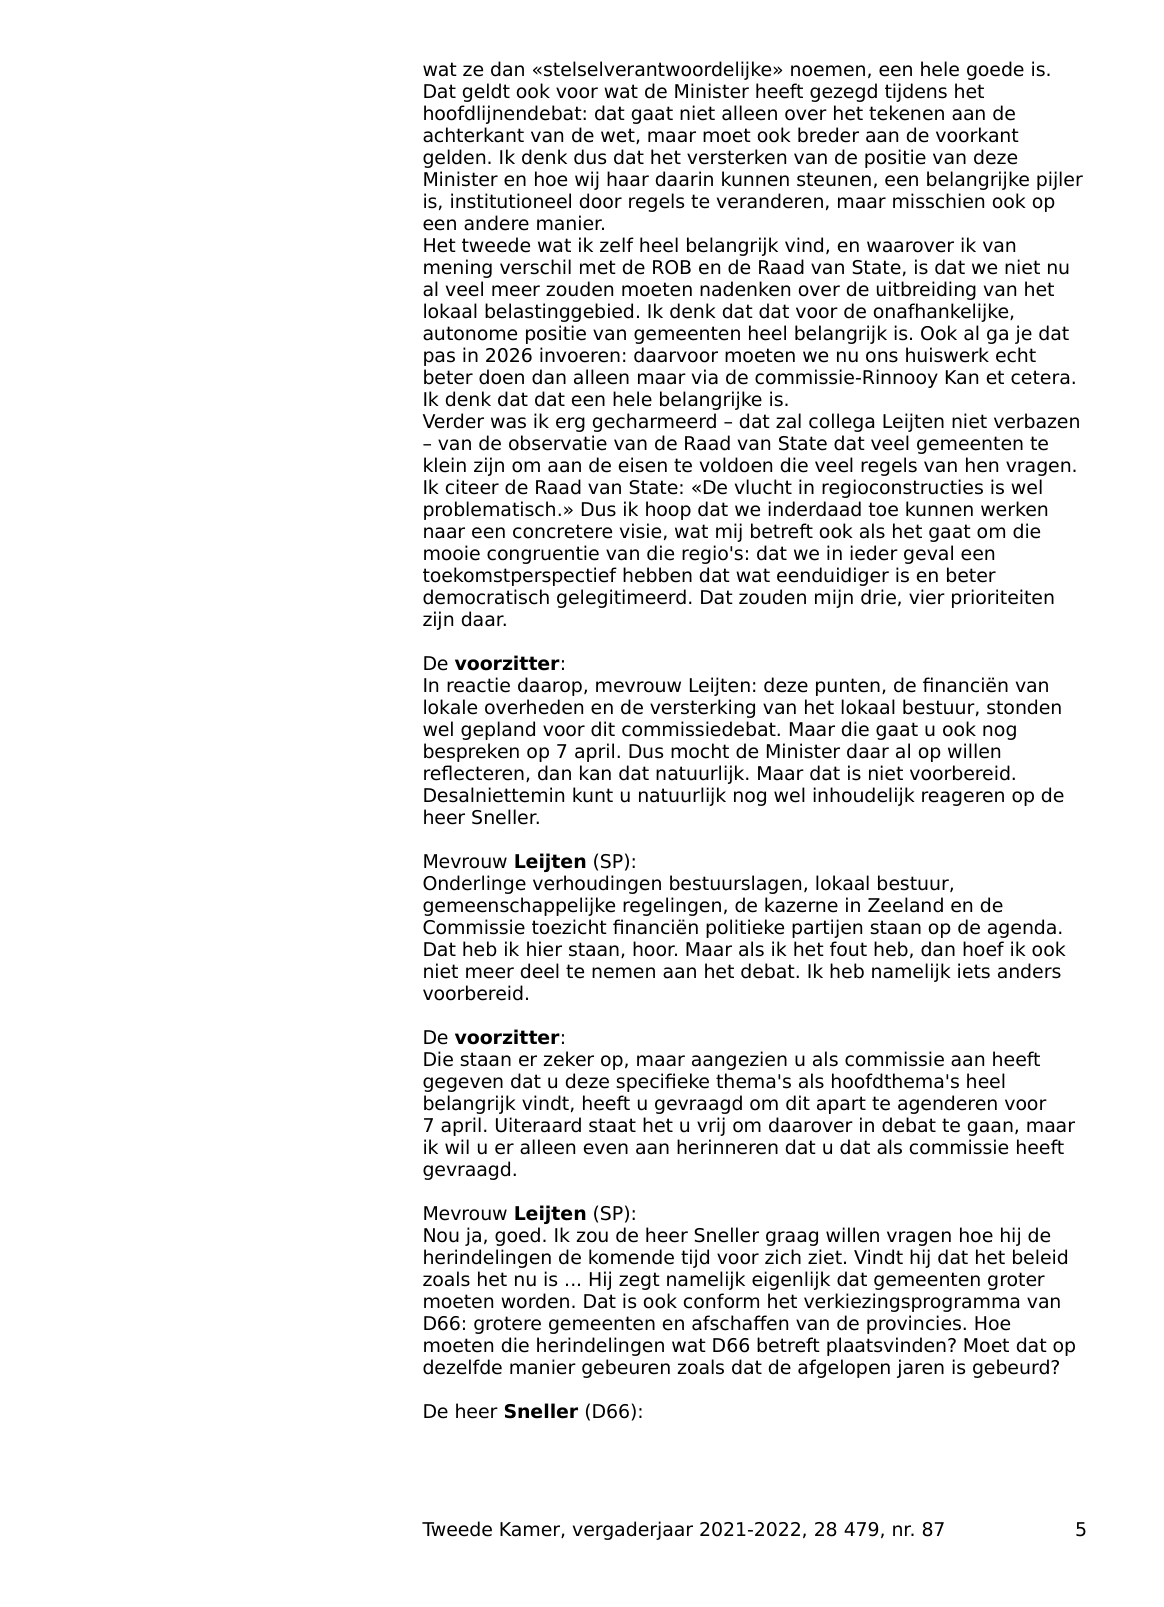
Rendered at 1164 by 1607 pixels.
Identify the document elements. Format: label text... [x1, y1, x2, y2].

text wat ze dan «stelselverantwoordelijke» noemen, een hele goede is. Dat geldt ook voor wat de Minister heeft gezegd tijdens het hoofdlijnendebat: dat gaat niet alleen over het tekenen aan de achterkant van de wet, maar moet ook breder aan de voorkant gelden. Ik denk dus dat het versterken van de positie van deze Minister en hoe wij haar daarin kunnen steunen, een belangrijke pijler is, institutioneel door regels te veranderen, maar misschien ook op een andere manier. [422, 59, 1087, 235]
text Verder was ik erg gecharmeerd – dat zal collega Leijten niet verbazen – van de observatie van de Raad van State dat veel gemeenten te klein zijn om aan de eisen te voldoen die veel regels van hen vragen. Ik citeer de Raad van State: «De vlucht in regioconstructies is wel problematisch.» Dus ik hoop dat we inderdaad toe kunnen werken naar een concretere visie, wat mij betreft ook als het gaat om die mooie congruentie van die regio's: dat we in ieder geval een toekomstperspectief hebben dat wat eenduidiger is en beter democratisch gelegitimeerd. Dat zouden mijn drie, vier prioriteiten zijn daar. [422, 411, 1087, 631]
text Mevrouw Leijten (SP): [422, 1203, 1087, 1225]
text De voorzitter: [422, 653, 1087, 675]
text De voorzitter: [422, 1027, 1087, 1049]
text Die staan er zeker op, maar aangezien u als commissie aan heeft gegeven dat u deze specifieke thema's als hoofdthema's heel belangrijk vindt, heeft u gevraagd om dit apart te agenderen voor 7 april. Uiteraard staat het u vrij om daarover in debat te gaan, maar ik wil u er alleen even aan herinneren dat u dat als commissie heeft gevraagd. [422, 1049, 1087, 1181]
text Mevrouw Leijten (SP): [422, 851, 1087, 873]
text Nou ja, goed. Ik zou de heer Sneller graag willen vragen hoe hij de herindelingen de komende tijd voor zich ziet. Vindt hij dat het beleid zoals het nu is ... Hij zegt namelijk eigenlijk dat gemeenten groter moeten worden. Dat is ook conform het verkiezingsprogramma van D66: grotere gemeenten en afschaffen van de provincies. Hoe moeten die herindelingen wat D66 betreft plaatsvinden? Moet dat op dezelfde manier gebeuren zoals dat de afgelopen jaren is gebeurd? [422, 1225, 1087, 1379]
text In reactie daarop, mevrouw Leijten: deze punten, de financiën van lokale overheden en de versterking van het lokaal bestuur, stonden wel gepland voor dit commissiedebat. Maar die gaat u ook nog bespreken op 7 april. Dus mocht de Minister daar al op willen reflecteren, dan kan dat natuurlijk. Maar dat is niet voorbereid. Desalniettemin kunt u natuurlijk nog wel inhoudelijk reageren op de heer Sneller. [422, 675, 1087, 828]
text De heer Sneller (D66): [422, 1401, 1087, 1423]
text Onderlinge verhoudingen bestuurslagen, lokaal bestuur, gemeenschappelijke regelingen, de kazerne in Zeeland en de Commissie toezicht financiën politieke partijen staan op de agenda. Dat heb ik hier staan, hoor. Maar als ik het fout heb, dan hoef ik ook niet meer deel te nemen aan het debat. Ik heb namelijk iets anders voorbereid. [422, 873, 1087, 1004]
text Het tweede wat ik zelf heel belangrijk vind, en waarover ik van mening verschil met de ROB en de Raad van State, is dat we niet nu al veel meer zouden moeten nadenken over de uitbreiding van het lokaal belastinggebied. Ik denk dat dat voor de onafhankelijke, autonome positie van gemeenten heel belangrijk is. Ook al ga je dat pas in 2026 invoeren: daarvoor moeten we nu ons huiswerk echt beter doen dan alleen maar via de commissie-Rinnooy Kan et cetera. Ik denk dat dat een hele belangrijke is. [422, 235, 1087, 411]
